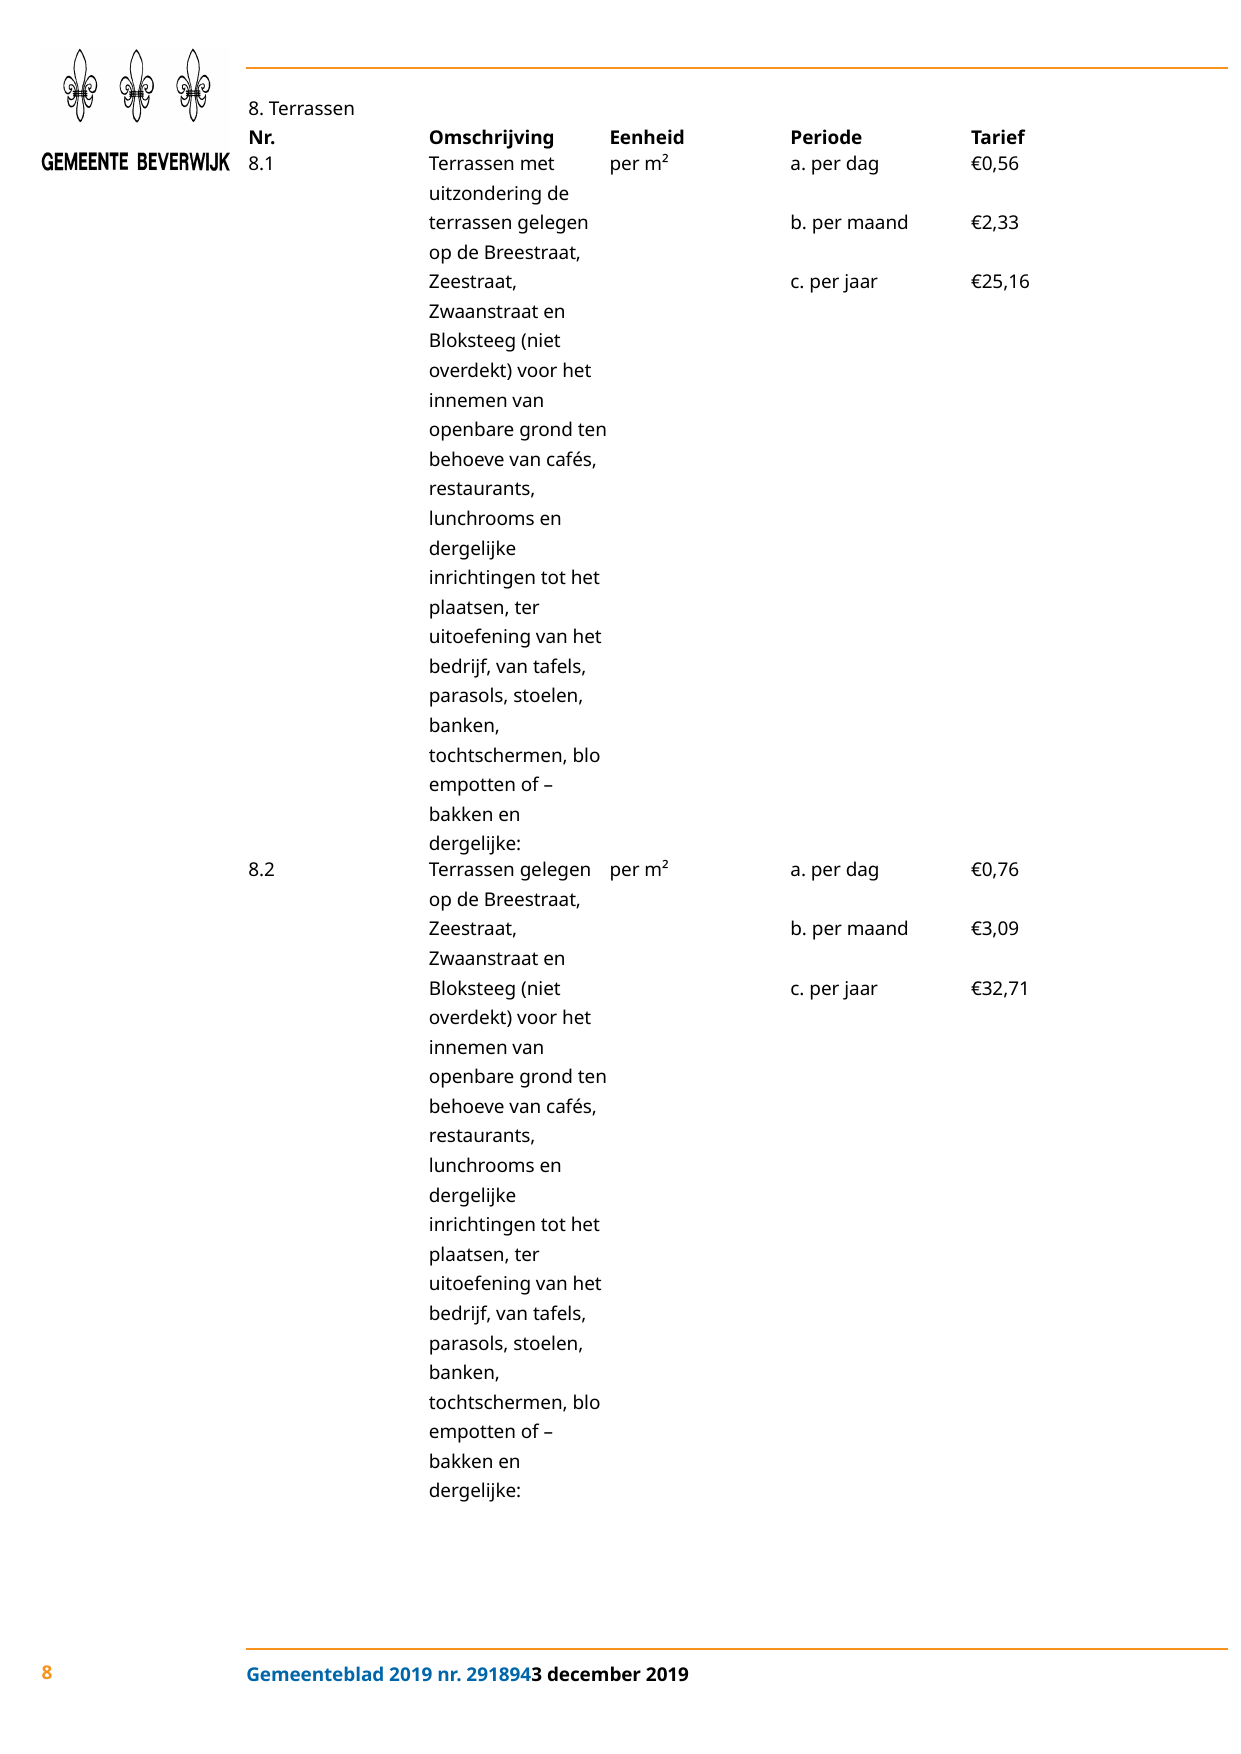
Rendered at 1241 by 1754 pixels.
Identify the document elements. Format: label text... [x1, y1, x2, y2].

table_header Omschrijving [429, 125, 609, 150]
table_cell Terrassen gelegen op de Breestraat, Zeestraat, Zwaanstraat en Bloksteeg (niet overdekt) voor het innemen van openbare grond ten behoeve van cafés, restaurants, lunchrooms en dergelijke inrichtingen tot het plaatsen, ter uitoefening van het bedrijf, van tafels, parasols, stoelen, banken, tochtschermen, bloempotten of –bakken en dergelijke: [429, 856, 609, 1503]
table_cell 8.1 [248, 150, 429, 856]
table_header Periode [790, 125, 971, 150]
table_header Tarief [971, 125, 1152, 150]
table_cell per m² [609, 856, 790, 1503]
picture [41, 47, 231, 172]
table_cell €0,76 €3,09 €32,71 [971, 856, 1152, 1503]
table_cell a. per dag b. per maand c. per jaar [790, 856, 971, 1503]
table_header Eenheid [609, 125, 790, 150]
table_cell 8.2 [248, 856, 429, 1503]
table_cell a. per dag b. per maand c. per jaar [790, 150, 971, 856]
table_header Nr. [248, 125, 429, 150]
table_cell per m² [609, 150, 790, 856]
text 8. Terrassen [248, 95, 1152, 121]
table_cell Terrassen met uitzondering de terrassen gelegen op de Breestraat, Zeestraat, Zwaanstraat en Bloksteeg (niet overdekt) voor het innemen van openbare grond ten behoeve van cafés, restaurants, lunchrooms en dergelijke inrichtingen tot het plaatsen, ter uitoefening van het bedrijf, van tafels, parasols, stoelen, banken, tochtschermen, bloempotten of –bakken en dergelijke: [429, 150, 609, 856]
table_cell €0,56 €2,33 €25,16 [971, 150, 1152, 856]
